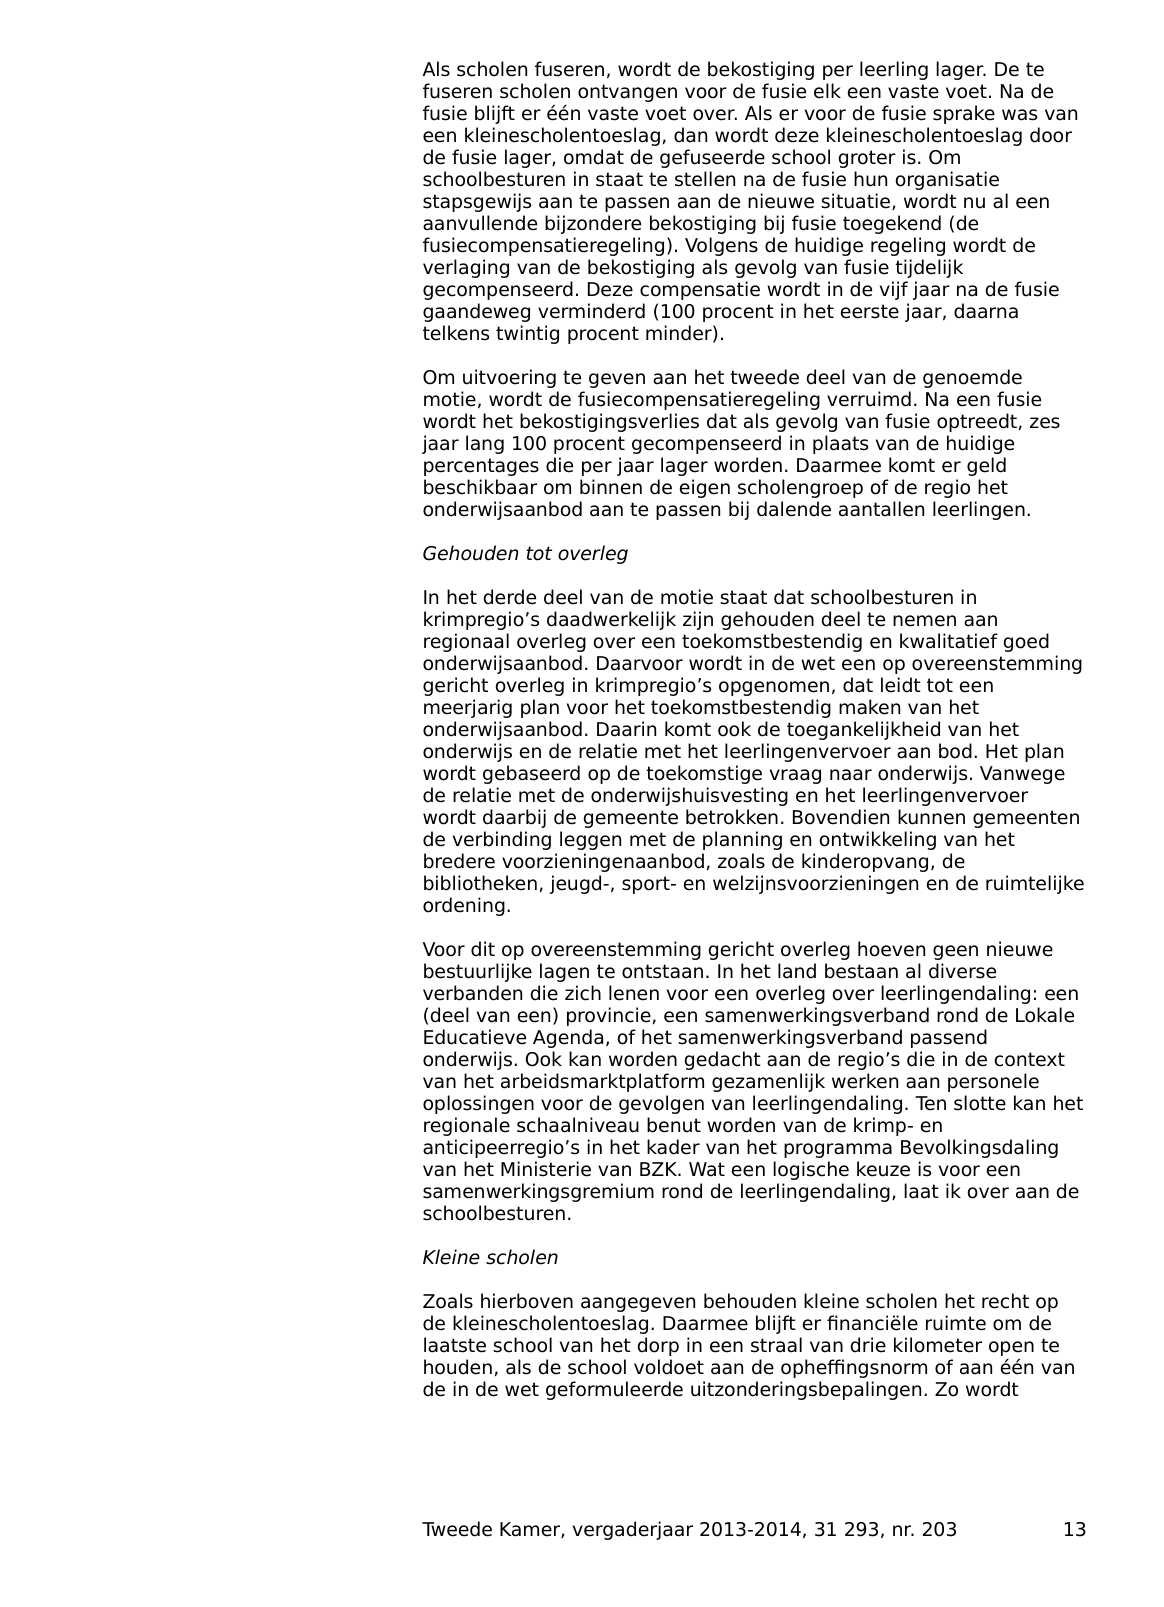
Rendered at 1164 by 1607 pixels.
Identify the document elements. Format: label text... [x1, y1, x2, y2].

text Om uitvoering te geven aan het tweede deel van de genoemde motie, wordt de fusiecompensatieregeling verruimd. Na een fusie wordt het bekostigingsverlies dat als gevolg van fusie optreedt, zes jaar lang 100 procent gecompenseerd in plaats van de huidige percentages die per jaar lager worden. Daarmee komt er geld beschikbaar om binnen de eigen scholengroep of de regio het onderwijsaanbod aan te passen bij dalende aantallen leerlingen. [422, 367, 1087, 521]
text In het derde deel van de motie staat dat schoolbesturen in krimpregio’s daadwerkelijk zijn gehouden deel te nemen aan regionaal overleg over een toekomstbestendig en kwalitatief goed onderwijsaanbod. Daarvoor wordt in de wet een op overeenstemming gericht overleg in krimpregio’s opgenomen, dat leidt tot een meerjarig plan voor het toekomstbestendig maken van het onderwijsaanbod. Daarin komt ook de toegankelijkheid van het onderwijs en de relatie met het leerlingenvervoer aan bod. Het plan wordt gebaseerd op de toekomstige vraag naar onderwijs. Vanwege de relatie met de onderwijshuisvesting en het leerlingenvervoer wordt daarbij de gemeente betrokken. Bovendien kunnen gemeenten de verbinding leggen met de planning en ontwikkeling van het bredere voorzieningenaanbod, zoals de kinderopvang, de bibliotheken, jeugd-, sport- en welzijnsvoorzieningen en de ruimtelijke ordening. [422, 587, 1087, 917]
text Zoals hierboven aangegeven behouden kleine scholen het recht op de kleinescholentoeslag. Daarmee blijft er financiële ruimte om de laatste school van het dorp in een straal van drie kilometer open te houden, als de school voldoet aan de opheffingsnorm of aan één van de in de wet geformuleerde uitzonderingsbepalingen. Zo wordt [422, 1291, 1087, 1401]
text Voor dit op overeenstemming gericht overleg hoeven geen nieuwe bestuurlijke lagen te ontstaan. In het land bestaan al diverse verbanden die zich lenen voor een overleg over leerlingendaling: een (deel van een) provincie, een samenwerkingsverband rond de Lokale Educatieve Agenda, of het samenwerkingsverband passend onderwijs. Ook kan worden gedacht aan de regio’s die in de context van het arbeidsmarktplatform gezamenlijk werken aan personele oplossingen voor de gevolgen van leerlingendaling. Ten slotte kan het regionale schaalniveau benut worden van de krimp- en anticipeerregio’s in het kader van het programma Bevolkingsdaling van het Ministerie van BZK. Wat een logische keuze is voor een samenwerkingsgremium rond de leerlingendaling, laat ik over aan de schoolbesturen. [422, 939, 1087, 1225]
subtitle Kleine scholen [422, 1247, 1087, 1269]
text Als scholen fuseren, wordt de bekostiging per leerling lager. De te fuseren scholen ontvangen voor de fusie elk een vaste voet. Na de fusie blijft er één vaste voet over. Als er voor de fusie sprake was van een kleinescholentoeslag, dan wordt deze kleinescholentoeslag door de fusie lager, omdat de gefuseerde school groter is. Om schoolbesturen in staat te stellen na de fusie hun organisatie stapsgewijs aan te passen aan de nieuwe situatie, wordt nu al een aanvullende bijzondere bekostiging bij fusie toegekend (de fusiecompensatieregeling). Volgens de huidige regeling wordt de verlaging van de bekostiging als gevolg van fusie tijdelijk gecompenseerd. Deze compensatie wordt in de vijf jaar na de fusie gaandeweg verminderd (100 procent in het eerste jaar, daarna telkens twintig procent minder). [422, 59, 1087, 345]
subtitle Gehouden tot overleg [422, 543, 1087, 565]
